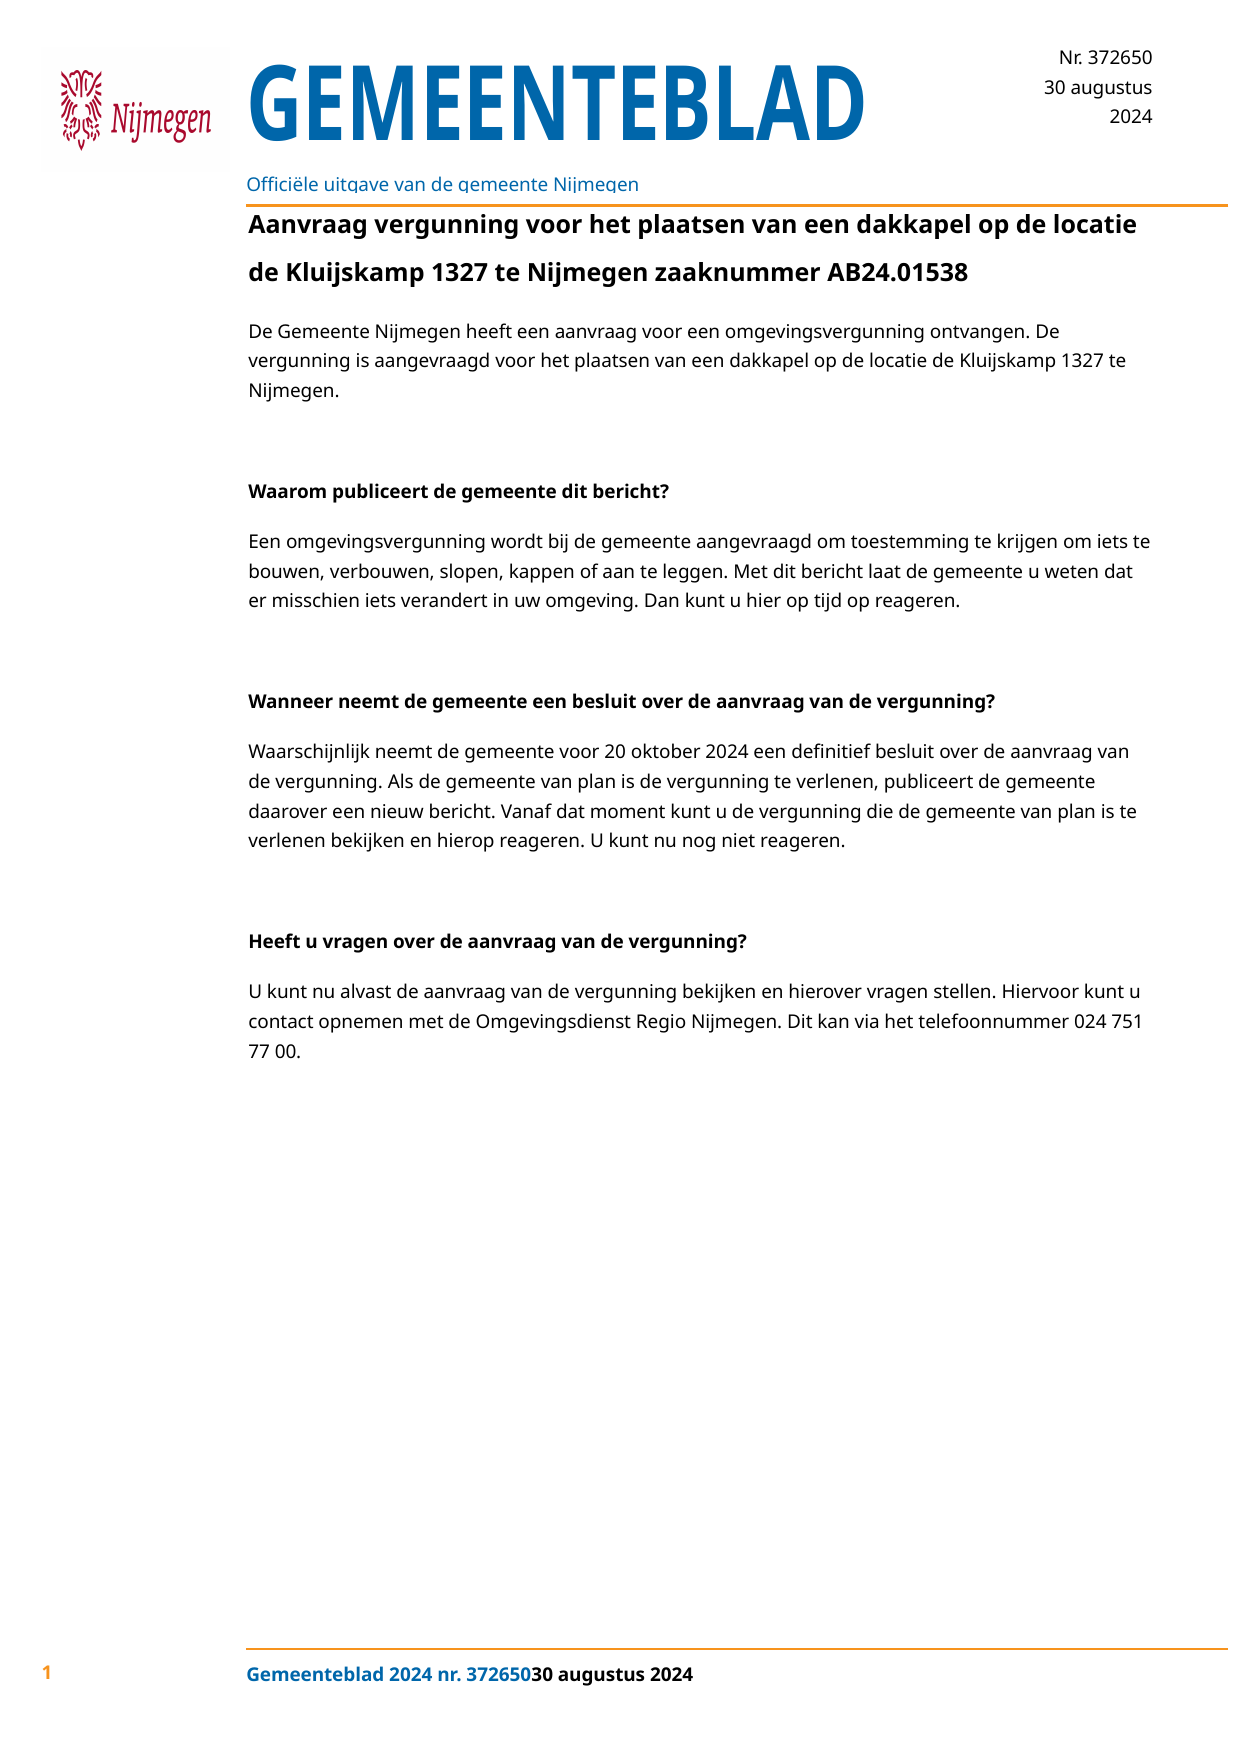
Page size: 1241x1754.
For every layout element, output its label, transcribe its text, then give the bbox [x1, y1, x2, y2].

text De Gemeente Nijmegen heeft een aanvraag voor een omgevingsvergunning ontvangen. De vergunning is aangevraagd voor het plaatsen van een dakkapel op de locatie de Kluijskamp 1327 te Nijmegen. [248, 318, 1152, 403]
text Aanvraag vergunning voor het plaatsen van een dakkapel op de locatie de Kluijskamp 1327 te Nijmegen zaaknummer AB24.01538 [248, 207, 1152, 288]
text U kunt nu alvast de aanvraag van de vergunning bekijken en hierover vragen stellen. Hiervoor kunt u contact opnemen met de Omgevingsdienst Regio Nijmegen. Dit kan via het telefoonnummer 024 751 77 00. [248, 979, 1152, 1064]
text Heeft u vragen over de aanvraag van de vergunning? [248, 928, 1152, 954]
text Wanneer neemt de gemeente een besluit over de aanvraag van de vergunning? [248, 688, 1152, 714]
text Waarom publiceert de gemeente dit bericht? [248, 478, 1152, 504]
picture [41, 47, 231, 172]
text Waarschijnlijk neemt de gemeente voor 20 oktober 2024 een definitief besluit over de aanvraag van de vergunning. Als de gemeente van plan is de vergunning te verlenen, publiceert de gemeente daarover een nieuw bericht. Vanaf dat moment kunt u de vergunning die de gemeente van plan is te verlenen bekijken en hierop reageren. U kunt nu nog niet reageren. [248, 739, 1152, 853]
text Een omgevingsvergunning wordt bij de gemeente aangevraagd om toestemming te krijgen om iets te bouwen, verbouwen, slopen, kappen of aan te leggen. Met dit bericht laat de gemeente u weten dat er misschien iets verandert in uw omgeving. Dan kunt u hier op tijd op reageren. [248, 528, 1152, 613]
